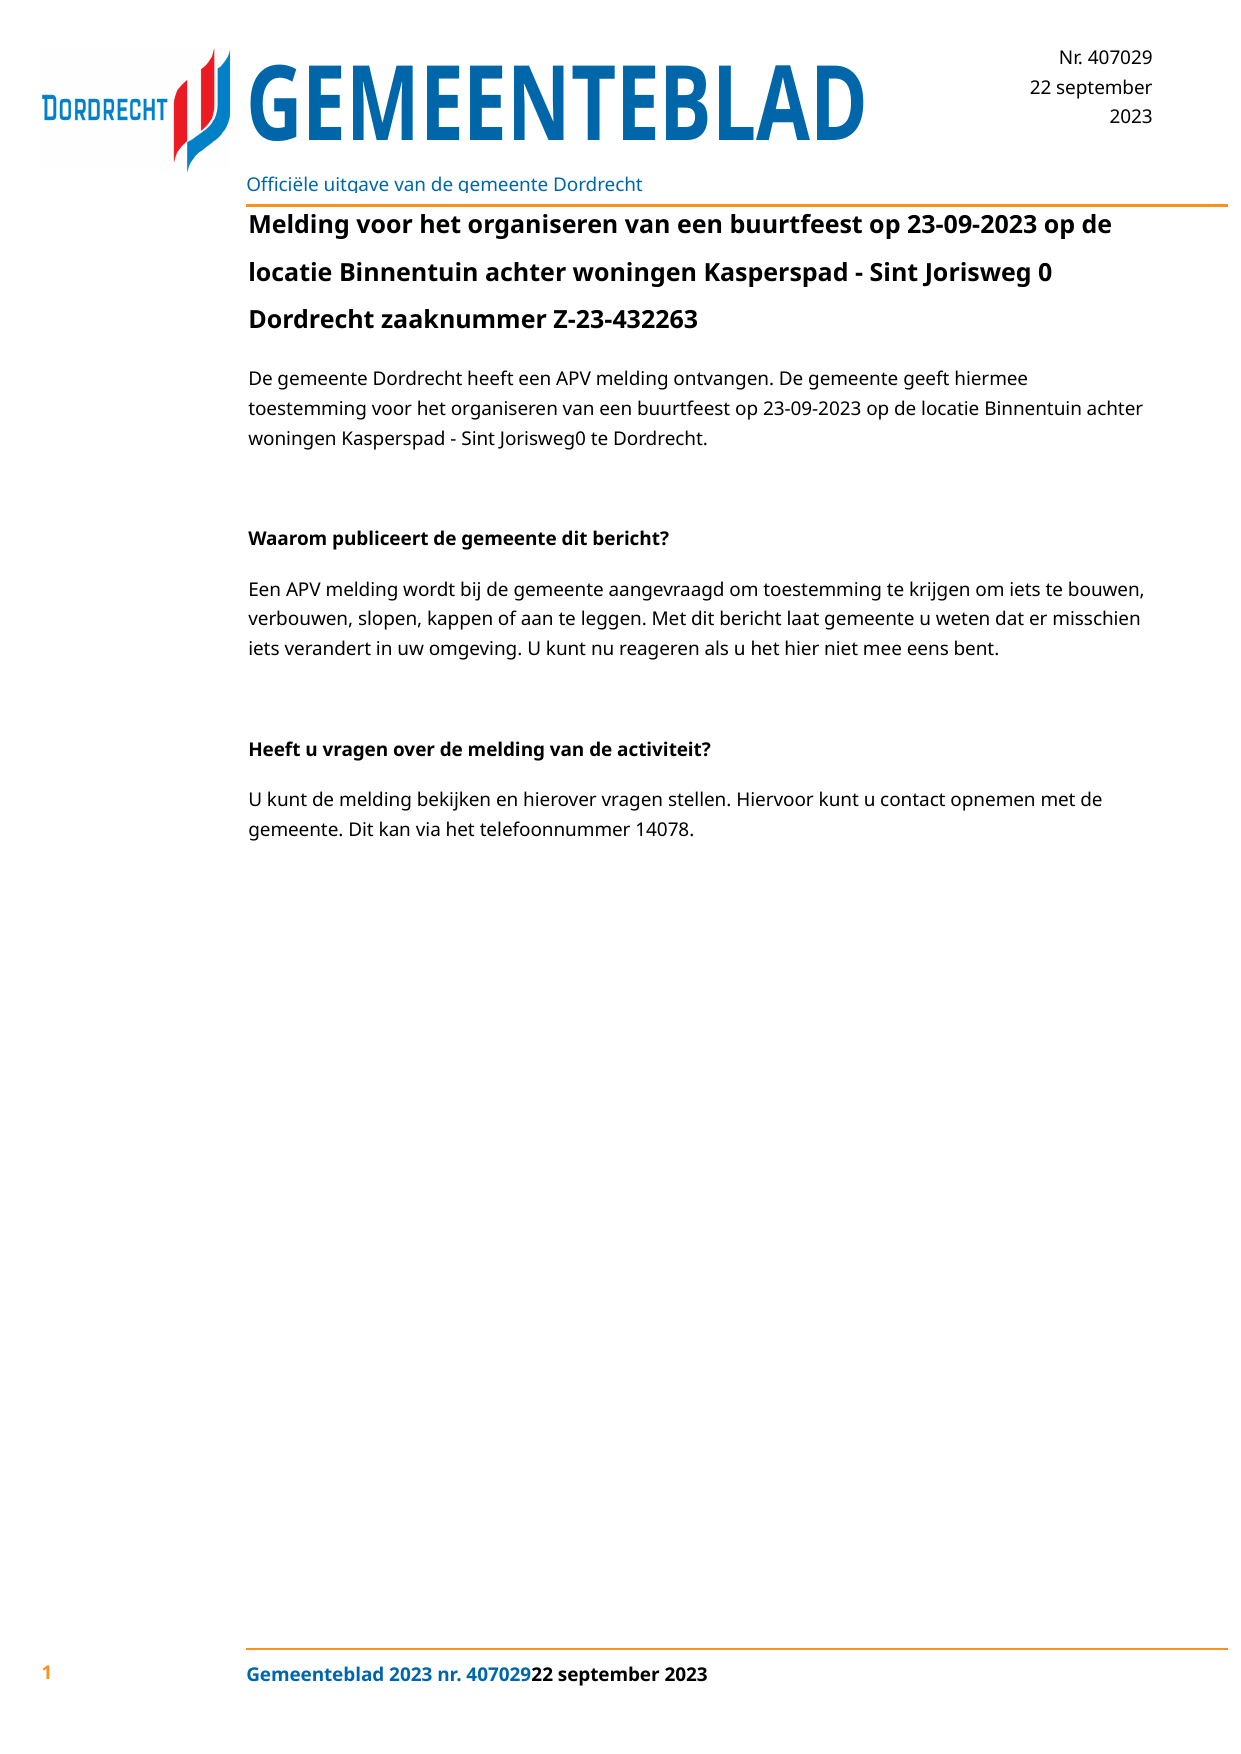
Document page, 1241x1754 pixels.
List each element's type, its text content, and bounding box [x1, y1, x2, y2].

text U kunt de melding bekijken en hierover vragen stellen. Hiervoor kunt u contact opnemen met de gemeente. Dit kan via het telefoonnummer 14078. [248, 786, 1152, 842]
picture [41, 47, 231, 172]
text De gemeente Dordrecht heeft een APV melding ontvangen. De gemeente geeft hiermee toestemming voor het organiseren van een buurtfeest op 23-09-2023 op de locatie Binnentuin achter woningen Kasperspad - Sint Jorisweg0 te Dordrecht. [248, 366, 1152, 450]
text Heeft u vragen over de melding van de activiteit? [248, 736, 1152, 762]
text Waarom publiceert de gemeente dit bericht? [248, 526, 1152, 551]
text Melding voor het organiseren van een buurtfeest op 23-09-2023 op de locatie Binnentuin achter woningen Kasperspad - Sint Jorisweg 0 Dordrecht zaaknummer Z-23-432263 [248, 207, 1152, 336]
text Een APV melding wordt bij de gemeente aangevraagd om toestemming te krijgen om iets te bouwen, verbouwen, slopen, kappen of aan te leggen. Met dit bericht laat gemeente u weten dat er misschien iets verandert in uw omgeving. U kunt nu reageren als u het hier niet mee eens bent. [248, 576, 1152, 661]
